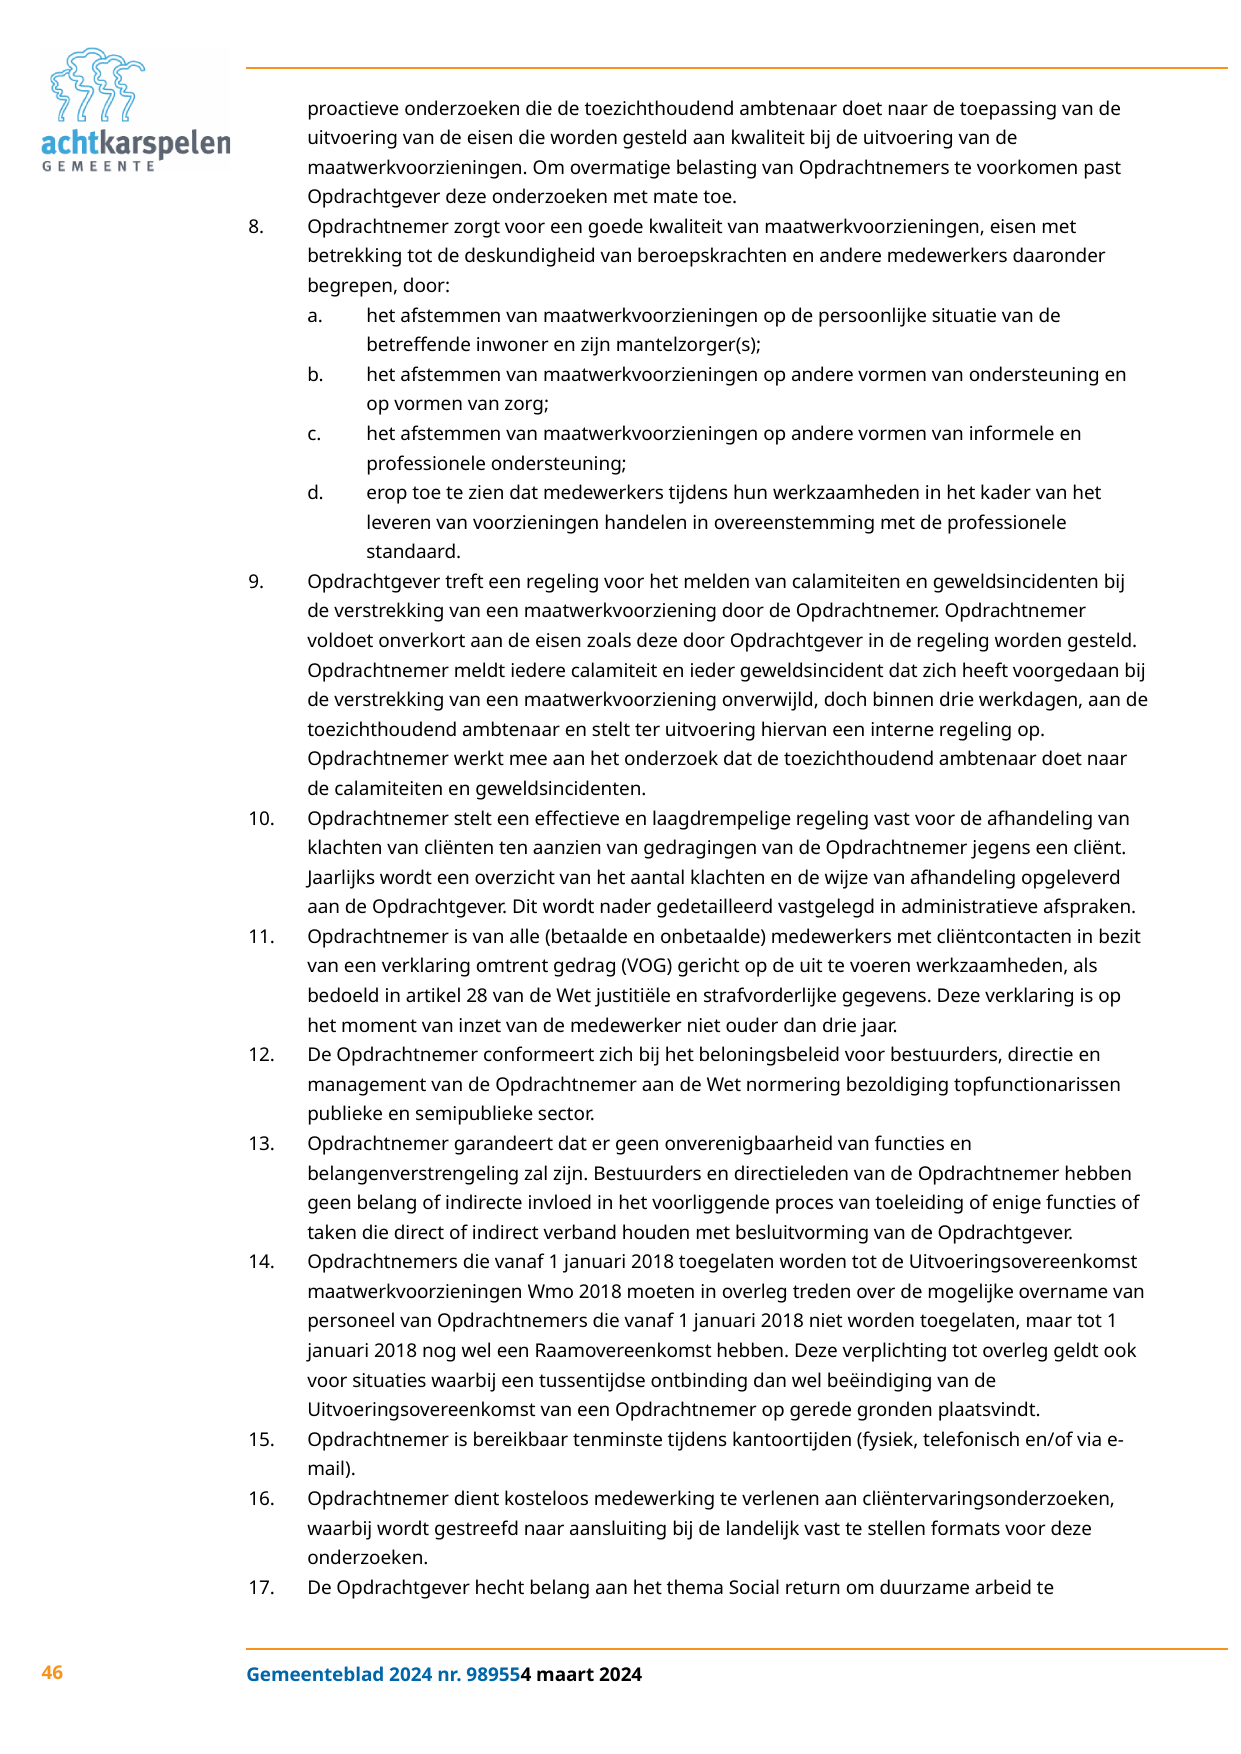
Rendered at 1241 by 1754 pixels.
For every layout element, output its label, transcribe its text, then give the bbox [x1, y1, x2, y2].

list Opdrachtnemer stelt een effectieve en laagdrempelige regeling vast voor de afhandeling van klachten van cliënten ten aanzien van gedragingen van de Opdrachtnemer jegens een cliënt. Jaarlijks wordt een overzicht van het aantal klachten en de wijze van afhandeling opgeleverd aan de Opdrachtgever. Dit wordt nader gedetailleerd vastgelegd in administratieve afspraken. [248, 805, 1152, 919]
list Opdrachtnemer dient kosteloos medewerking te verlenen aan cliëntervaringsonderzoeken, waarbij wordt gestreefd naar aansluiting bij de landelijk vast te stellen formats voor deze onderzoeken. [248, 1485, 1152, 1570]
list Opdrachtnemer garandeert dat er geen onverenigbaarheid van functies en belangenverstrengeling zal zijn. Bestuurders en directieleden van de Opdrachtnemer hebben geen belang of indirecte invloed in het voorliggende proces van toeleiding of enige functies of taken die direct of indirect verband houden met besluitvorming van de Opdrachtgever. [248, 1130, 1152, 1245]
list het afstemmen van maatwerkvoorzieningen op andere vormen van informele en professionele ondersteuning; [307, 420, 1152, 476]
list Opdrachtnemer zorgt voor een goede kwaliteit van maatwerkvoorzieningen, eisen met betrekking tot de deskundigheid van beroepskrachten en andere medewerkers daaronder begrepen, door: [248, 213, 1152, 298]
list het afstemmen van maatwerkvoorzieningen op andere vormen van ondersteuning en op vormen van zorg; [307, 361, 1152, 416]
list erop toe te zien dat medewerkers tijdens hun werkzaamheden in het kader van het leveren van voorzieningen handelen in overeenstemming met de professionele standaard. [307, 479, 1152, 564]
list het afstemmen van maatwerkvoorzieningen op de persoonlijke situatie van de betreffende inwoner en zijn mantelzorger(s); [307, 302, 1152, 357]
list Opdrachtnemer is van alle (betaalde en onbetaalde) medewerkers met cliëntcontacten in bezit van een verklaring omtrent gedrag (VOG) gericht op de uit te voeren werkzaamheden, als bedoeld in artikel 28 van de Wet justitiële en strafvorderlijke gegevens. Deze verklaring is op het moment van inzet van de medewerker niet ouder dan drie jaar. [248, 923, 1152, 1038]
list proactieve onderzoeken die de toezichthoudend ambtenaar doet naar de toepassing van de uitvoering van de eisen die worden gesteld aan kwaliteit bij de uitvoering van de maatwerkvoorzieningen. Om overmatige belasting van Opdrachtnemers te voorkomen past Opdrachtgever deze onderzoeken met mate toe. [248, 95, 1152, 209]
list Opdrachtnemer is bereikbaar tenminste tijdens kantoortijden (fysiek, telefonisch en/of via e-mail). [248, 1426, 1152, 1481]
list De Opdrachtgever hecht belang aan het thema Social return om duurzame arbeid te [248, 1574, 1152, 1600]
list Opdrachtnemers die vanaf 1 januari 2018 toegelaten worden tot de Uitvoeringsovereenkomst maatwerkvoorzieningen Wmo 2018 moeten in overleg treden over de mogelijke overname van personeel van Opdrachtnemers die vanaf 1 januari 2018 niet worden toegelaten, maar tot 1 januari 2018 nog wel een Raamovereenkomst hebben. Deze verplichting tot overleg geldt ook voor situaties waarbij een tussentijdse ontbinding dan wel beëindiging van de Uitvoeringsovereenkomst van een Opdrachtnemer op gerede gronden plaatsvindt. [248, 1248, 1152, 1422]
picture [41, 47, 231, 172]
list Opdrachtnemer meldt iedere calamiteit en ieder geweldsincident dat zich heeft voorgedaan bij de verstrekking van een maatwerkvoorziening onverwijld, doch binnen drie werkdagen, aan de toezichthoudend ambtenaar en stelt ter uitvoering hiervan een interne regeling op. Opdrachtnemer werkt mee aan het onderzoek dat de toezichthoudend ambtenaar doet naar de calamiteiten en geweldsincidenten. [248, 657, 1152, 801]
list De Opdrachtnemer conformeert zich bij het beloningsbeleid voor bestuurders, directie en management van de Opdrachtnemer aan de Wet normering bezoldiging topfunctionarissen publieke en semipublieke sector. [248, 1041, 1152, 1126]
list Opdrachtgever treft een regeling voor het melden van calamiteiten en geweldsincidenten bij de verstrekking van een maatwerkvoorziening door de Opdrachtnemer. Opdrachtnemer voldoet onverkort aan de eisen zoals deze door Opdrachtgever in de regeling worden gesteld. [248, 568, 1152, 653]
